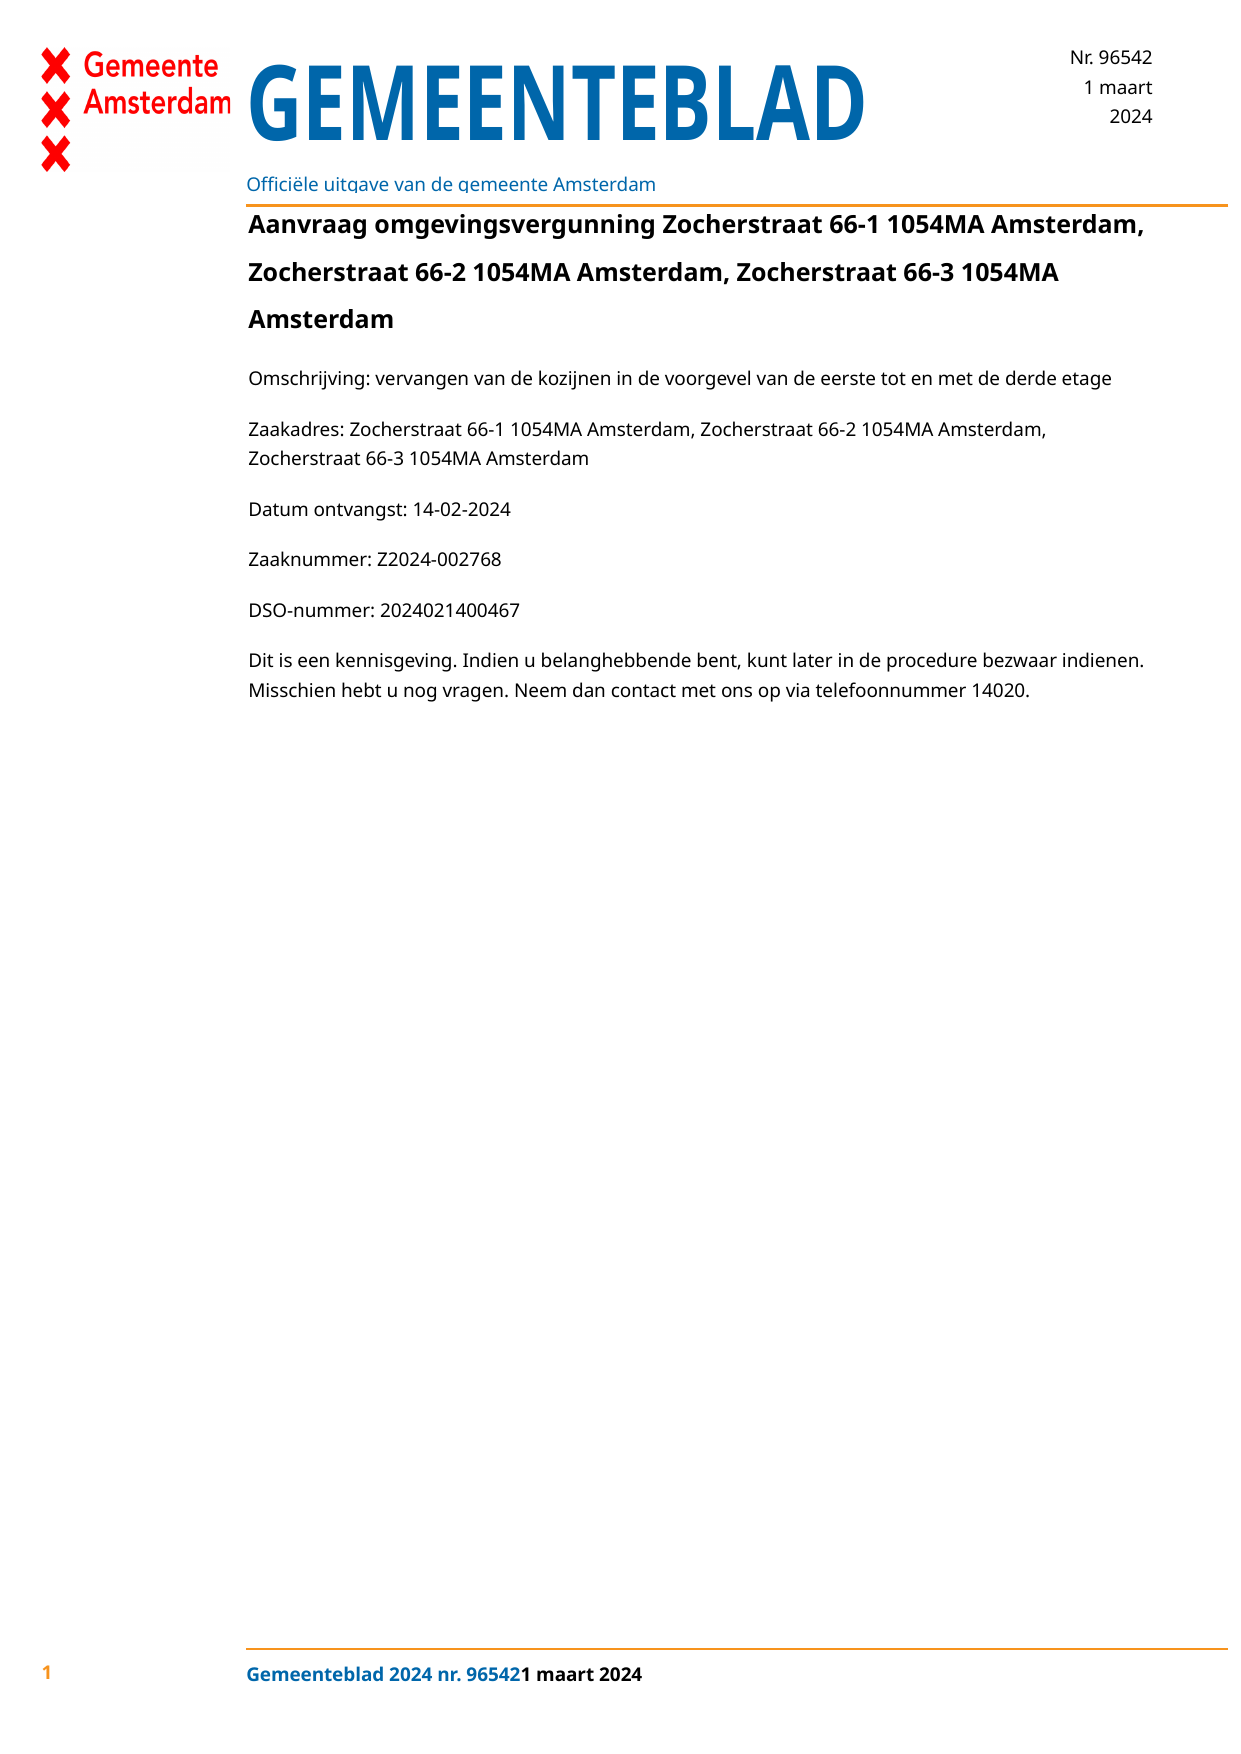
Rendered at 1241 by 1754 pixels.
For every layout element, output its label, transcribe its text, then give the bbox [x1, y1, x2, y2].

text Aanvraag omgevingsvergunning Zocherstraat 66-1 1054MA Amsterdam, Zocherstraat 66-2 1054MA Amsterdam, Zocherstraat 66-3 1054MA Amsterdam [248, 207, 1152, 336]
picture [41, 47, 231, 172]
text DSO-nummer: 2024021400467 [248, 597, 1152, 622]
text Omschrijving: vervangen van de kozijnen in de voorgevel van de eerste tot en met de derde etage [248, 366, 1152, 391]
text Dit is een kennisgeving. Indien u belanghebbende bent, kunt later in de procedure bezwaar indienen. Misschien hebt u nog vragen. Neem dan contact met ons op via telefoonnummer 14020. [248, 647, 1152, 702]
text Zaakadres: Zocherstraat 66-1 1054MA Amsterdam, Zocherstraat 66-2 1054MA Amsterdam, Zocherstraat 66-3 1054MA Amsterdam [248, 416, 1152, 471]
text Datum ontvangst: 14-02-2024 [248, 496, 1152, 522]
text Zaaknummer: Z2024-002768 [248, 546, 1152, 572]
